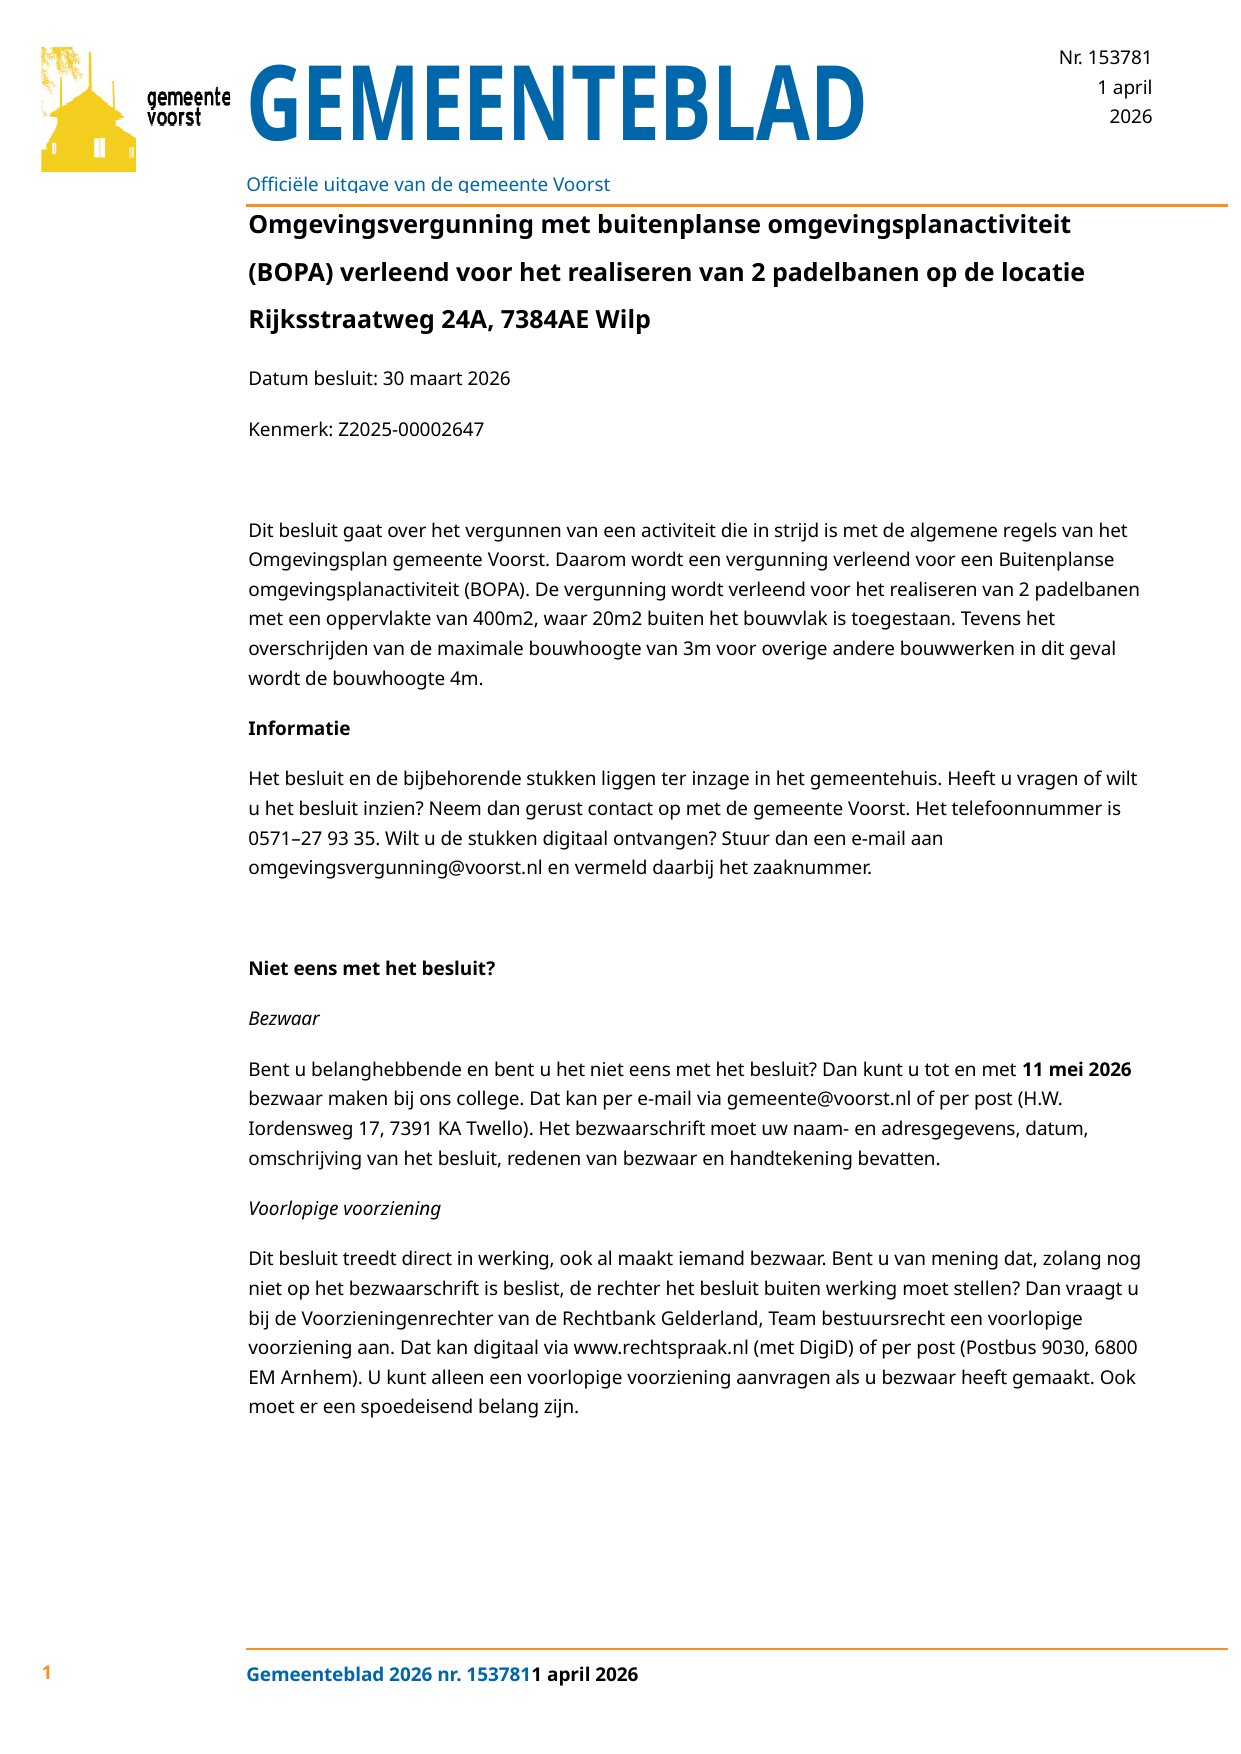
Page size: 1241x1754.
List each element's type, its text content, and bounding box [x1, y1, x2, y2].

text Voorlopige voorziening [248, 1195, 1152, 1221]
text Bezwaar [248, 1006, 1152, 1031]
text Niet eens met het besluit? [248, 955, 1152, 981]
text Dit besluit gaat over het vergunnen van een activiteit die in strijd is met de algemene regels van het Omgevingsplan gemeente Voorst. Daarom wordt een vergunning verleend voor een Buitenplanse omgevingsplanactiviteit (BOPA). De vergunning wordt verleend voor het realiseren van 2 padelbanen met een oppervlakte van 400m2, waar 20m2 buiten het bouwvlak is toegestaan. Tevens het overschrijden van de maximale bouwhoogte van 3m voor overige andere bouwwerken in dit geval wordt de bouwhoogte 4m. [248, 517, 1152, 690]
text Datum besluit: 30 maart 2026 [248, 366, 1152, 391]
picture [41, 47, 231, 172]
text Informatie [248, 715, 1152, 741]
text Bent u belanghebbende en bent u het niet eens met het besluit? Dan kunt u tot en met 11 mei 2026 bezwaar maken bij ons college. Dat kan per e-mail via gemeente@voorst.nl of per post (H.W. Iordensweg 17, 7391 KA Twello). Het bezwaarschrift moet uw naam- en adresgegevens, datum, omschrijving van het besluit, redenen van bezwaar en handtekening bevatten. [248, 1056, 1152, 1170]
text Omgevingsvergunning met buitenplanse omgevingsplanactiviteit (BOPA) verleend voor het realiseren van 2 padelbanen op de locatie Rijksstraatweg 24A, 7384AE Wilp [248, 207, 1152, 336]
text Dit besluit treedt direct in werking, ook al maakt iemand bezwaar. Bent u van mening dat, zolang nog niet op het bezwaarschrift is beslist, de rechter het besluit buiten werking moet stellen? Dan vraagt u bij de Voorzieningenrechter van de Rechtbank Gelderland, Team bestuursrecht een voorlopige voorziening aan. Dat kan digitaal via www.rechtspraak.nl (met DigiD) of per post (Postbus 9030, 6800 EM Arnhem). U kunt alleen een voorlopige voorziening aanvragen als u bezwaar heeft gemaakt. Ook moet er een spoedeisend belang zijn. [248, 1246, 1152, 1419]
text Het besluit en de bijbehorende stukken liggen ter inzage in het gemeentehuis. Heeft u vragen of wilt u het besluit inzien? Neem dan gerust contact op met de gemeente Voorst. Het telefoonnummer is 0571–27 93 35. Wilt u de stukken digitaal ontvangen? Stuur dan een e-mail aan omgevingsvergunning@voorst.nl en vermeld daarbij het zaaknummer. [248, 766, 1152, 880]
text Kenmerk: Z2025-00002647 [248, 416, 1152, 442]
